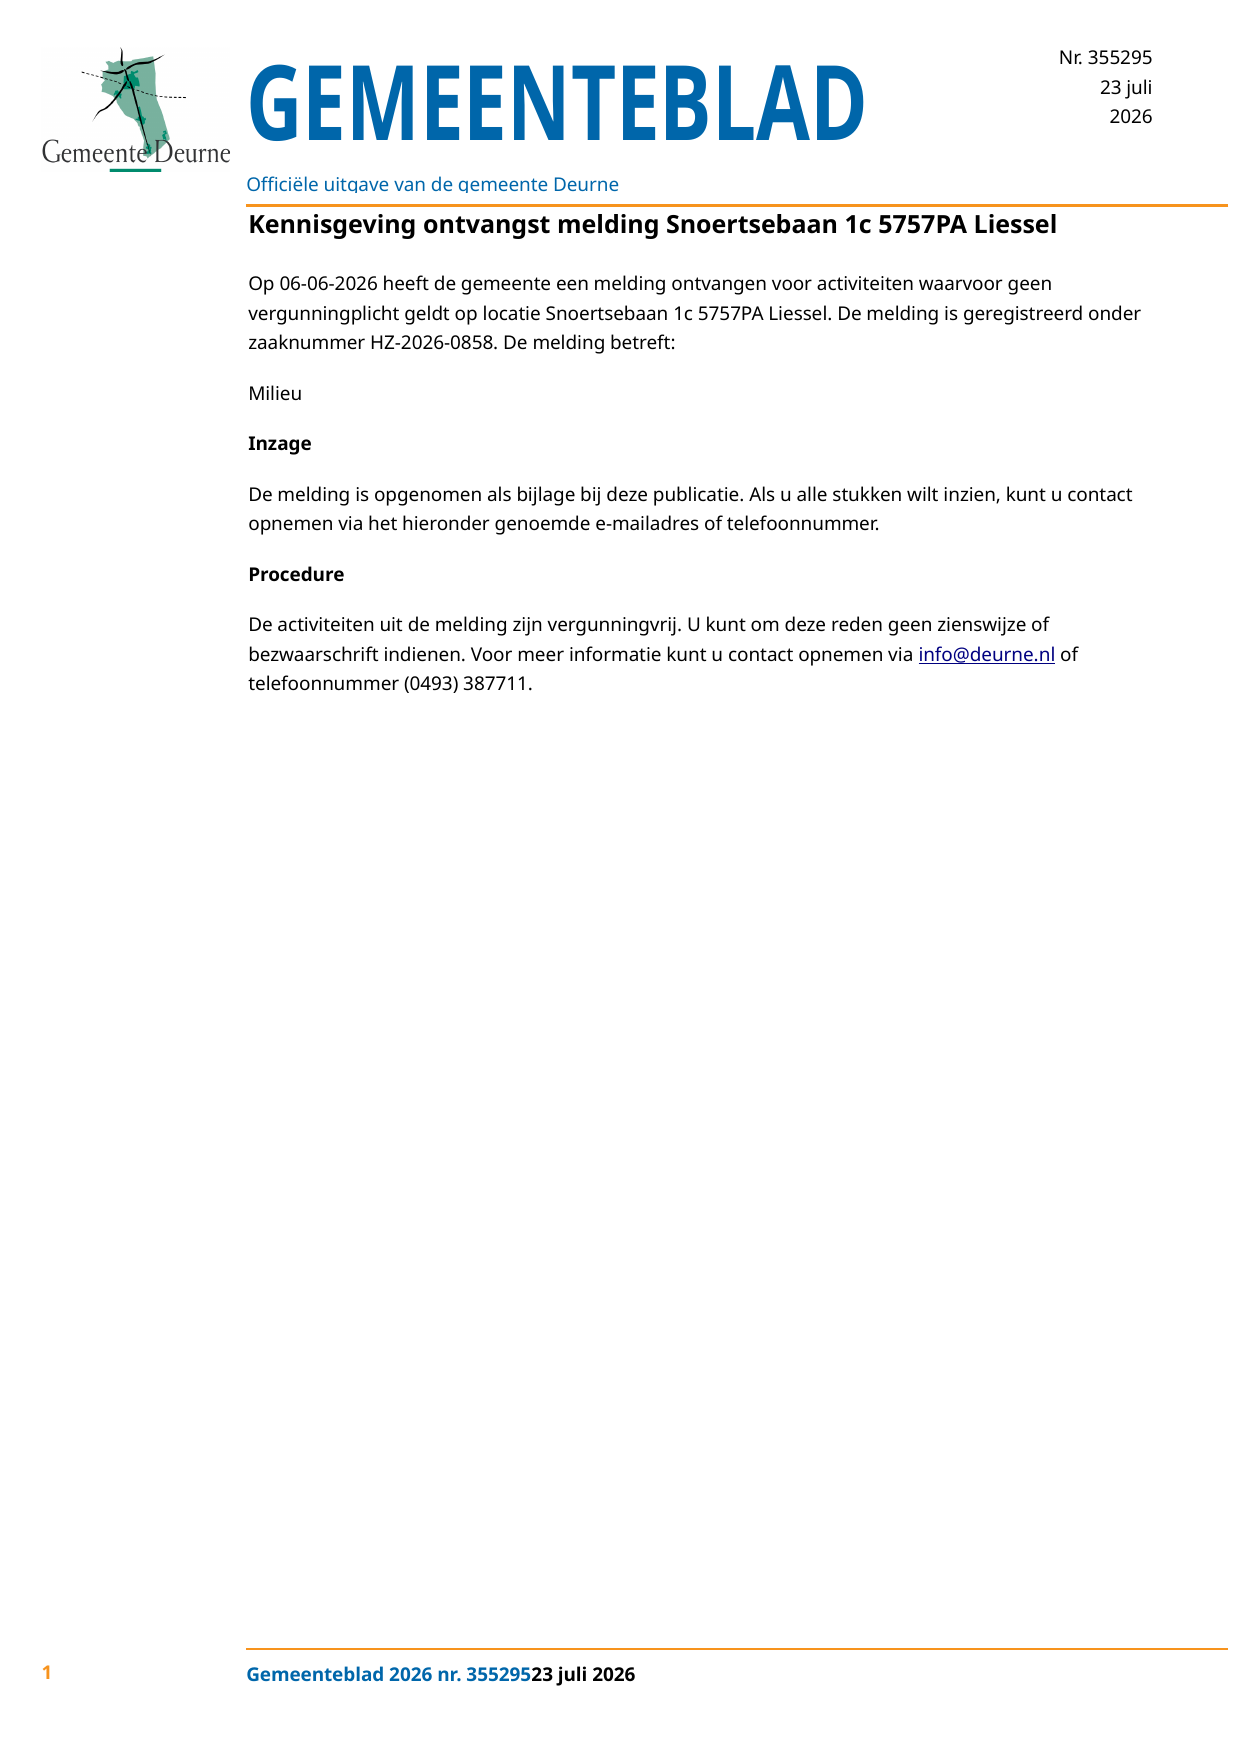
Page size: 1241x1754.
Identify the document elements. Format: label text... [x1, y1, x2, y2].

text Op 06-06-2026 heeft de gemeente een melding ontvangen voor activiteiten waarvoor geen vergunningplicht geldt op locatie Snoertsebaan 1c 5757PA Liessel. De melding is geregistreerd onder zaaknummer HZ-2026-0858. De melding betreft: [248, 270, 1152, 355]
text Kennisgeving ontvangst melding Snoertsebaan 1c 5757PA Liessel [248, 207, 1152, 241]
text De activiteiten uit de melding zijn vergunningvrij. U kunt om deze reden geen zienswijze of bezwaarschrift indienen. Voor meer informatie kunt u contact opnemen via info@deurne.nl of telefoonnummer (0493) 387711. [248, 611, 1152, 696]
text Inzage [248, 430, 1152, 456]
text Milieu [248, 380, 1152, 406]
text De melding is opgenomen als bijlage bij deze publicatie. Als u alle stukken wilt inzien, kunt u contact opnemen via het hieronder genoemde e-mailadres of telefoonnummer. [248, 481, 1152, 536]
text Procedure [248, 561, 1152, 586]
picture [41, 47, 231, 172]
